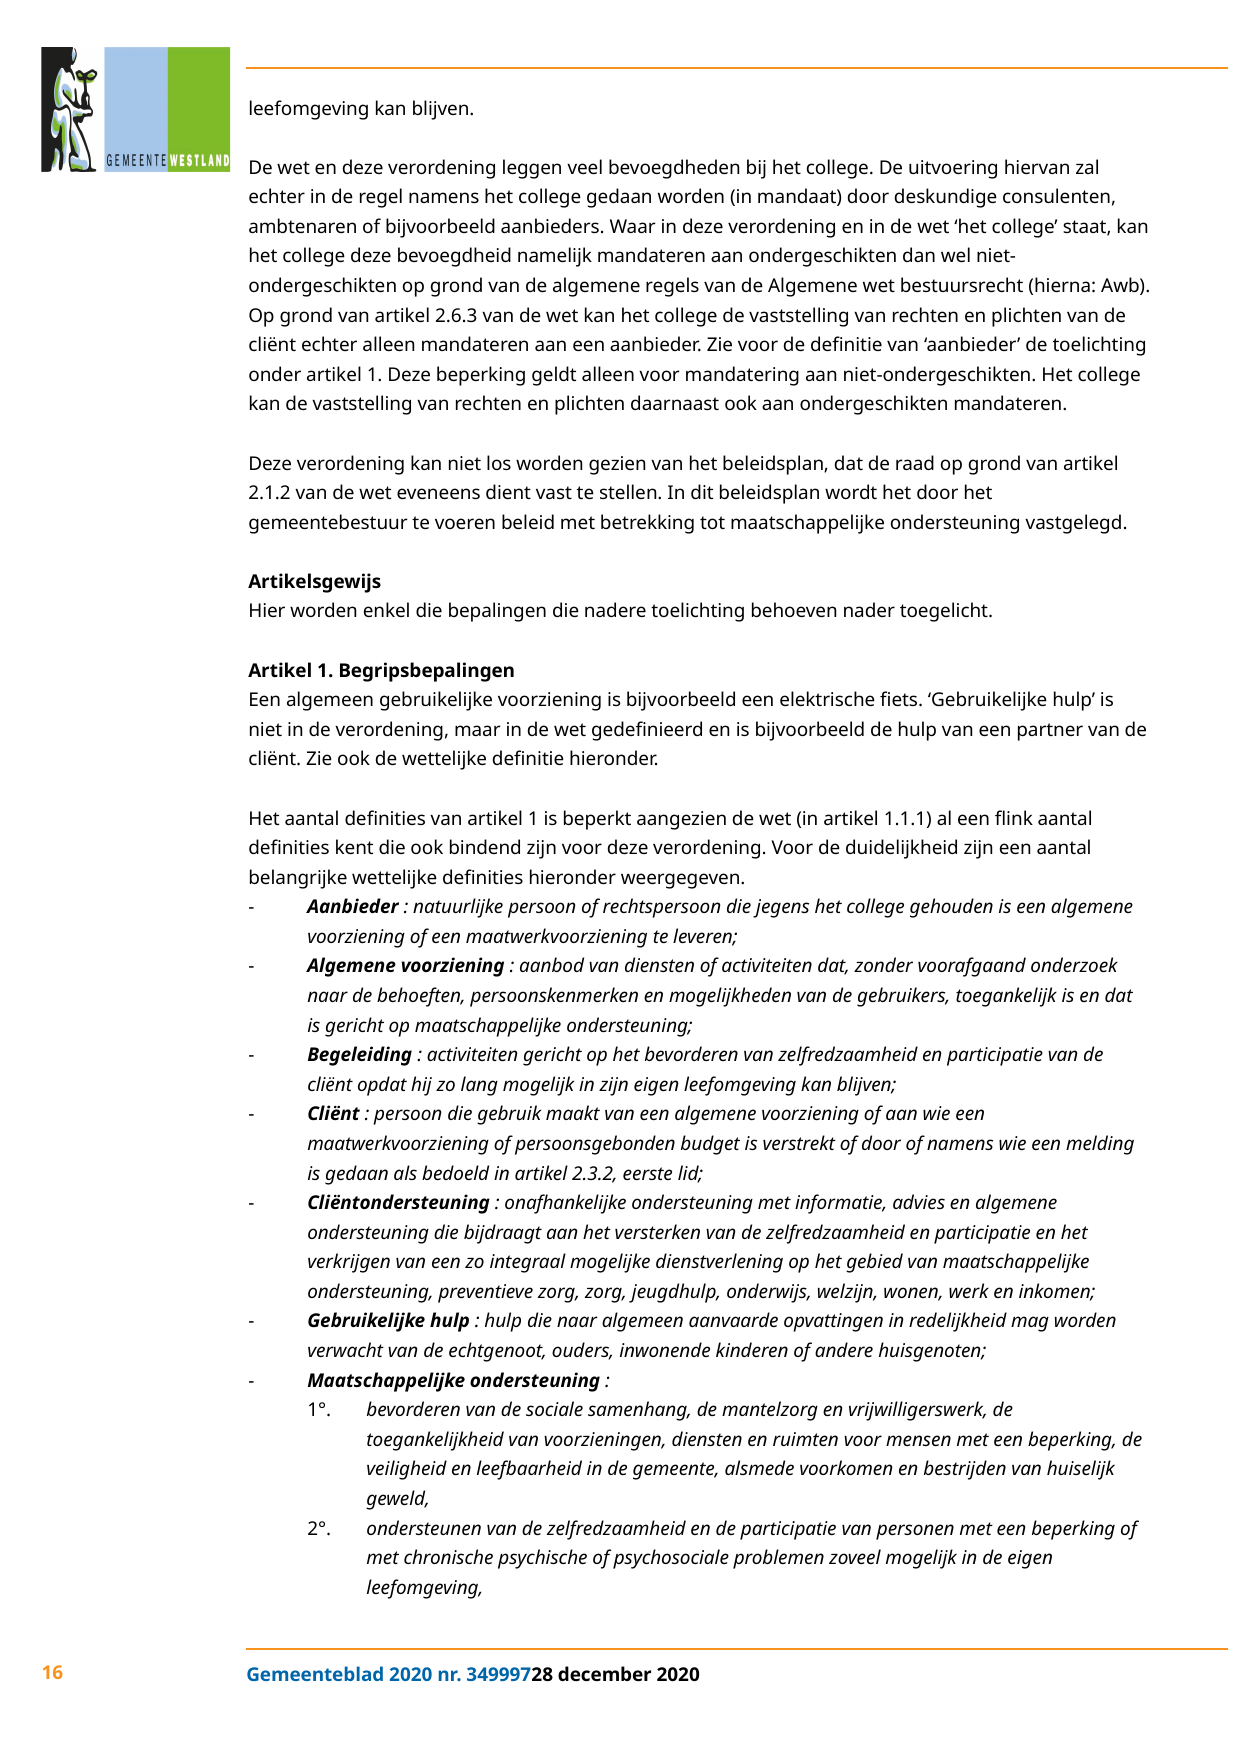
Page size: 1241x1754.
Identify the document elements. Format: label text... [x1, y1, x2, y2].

list Cliënt : persoon die gebruik maakt van een algemene voorziening of aan wie een maatwerkvoorziening of persoonsgebonden budget is verstrekt of door of namens wie een melding is gedaan als bedoeld in artikel 2.3.2, eerste lid; [248, 1101, 1152, 1186]
list Gebruikelijke hulp : hulp die naar algemeen aanvaarde opvattingen in redelijkheid mag worden verwacht van de echtgenoot, ouders, inwonende kinderen of andere huisgenoten; [248, 1308, 1152, 1363]
text Artikelsgewijs [248, 568, 1152, 594]
text Artikel 1. Begripsbepalingen [248, 657, 1152, 683]
list Aanbieder : natuurlijke persoon of rechtspersoon die jegens het college gehouden is een algemene voorziening of een maatwerkvoorziening te leveren; [248, 893, 1152, 949]
picture [41, 47, 231, 172]
list Begeleiding : activiteiten gericht op het bevorderen van zelfredzaamheid en participatie van de cliënt opdat hij zo lang mogelijk in zijn eigen leefomgeving kan blijven; [248, 1041, 1152, 1097]
list ondersteunen van de zelfredzaamheid en de participatie van personen met een beperking of met chronische psychische of psychosociale problemen zoveel mogelijk in de eigen leefomgeving, [307, 1515, 1152, 1600]
text Hier worden enkel die bepalingen die nadere toelichting behoeven nader toegelicht. [248, 598, 1152, 623]
text leefomgeving kan blijven. [248, 95, 1152, 121]
list Maatschappelijke ondersteuning : [248, 1367, 1152, 1393]
list Algemene voorziening : aanbod van diensten of activiteiten dat, zonder voorafgaand onderzoek naar de behoeften, persoonskenmerken en mogelijkheden van de gebruikers, toegankelijk is en dat is gericht op maatschappelijke ondersteuning; [248, 953, 1152, 1038]
list bevorderen van de sociale samenhang, de mantelzorg en vrijwilligerswerk, de toegankelijkheid van voorzieningen, diensten en ruimten voor mensen met een beperking, de veiligheid en leefbaarheid in de gemeente, alsmede voorkomen en bestrijden van huiselijk geweld, [307, 1396, 1152, 1511]
list Cliёntondersteuning : onafhankelijke ondersteuning met informatie, advies en algemene ondersteuning die bijdraagt aan het versterken van de zelfredzaamheid en participatie en het verkrijgen van een zo integraal mogelijke dienstverlening op het gebied van maatschappelijke ondersteuning, preventieve zorg, zorg, jeugdhulp, onderwijs, welzijn, wonen, werk en inkomen; [248, 1189, 1152, 1304]
text Deze verordening kan niet los worden gezien van het beleidsplan, dat de raad op grond van artikel 2.1.2 van de wet eveneens dient vast te stellen. In dit beleidsplan wordt het door het gemeentebestuur te voeren beleid met betrekking tot maatschappelijke ondersteuning vastgelegd. [248, 450, 1152, 535]
text De wet en deze verordening leggen veel bevoegdheden bij het college. De uitvoering hiervan zal echter in de regel namens het college gedaan worden (in mandaat) door deskundige consulenten, ambtenaren of bijvoorbeeld aanbieders. Waar in deze verordening en in de wet ‘het college’ staat, kan het college deze bevoegdheid namelijk mandateren aan ondergeschikten dan wel niet-ondergeschikten op grond van de algemene regels van de Algemene wet bestuursrecht (hierna: Awb). Op grond van artikel 2.6.3 van de wet kan het college de vaststelling van rechten en plichten van de cliënt echter alleen mandateren aan een aanbieder. Zie voor de definitie van ‘aanbieder’ de toelichting onder artikel 1. Deze beperking geldt alleen voor mandatering aan niet-ondergeschikten. Het college kan de vaststelling van rechten en plichten daarnaast ook aan ondergeschikten mandateren. [248, 154, 1152, 416]
text Het aantal definities van artikel 1 is beperkt aangezien de wet (in artikel 1.1.1) al een flink aantal definities kent die ook bindend zijn voor deze verordening. Voor de duidelijkheid zijn een aantal belangrijke wettelijke definities hieronder weergegeven. [248, 805, 1152, 890]
text Een algemeen gebruikelijke voorziening is bijvoorbeeld een elektrische fiets. ‘Gebruikelijke hulp’ is niet in de verordening, maar in de wet gedefinieerd en is bijvoorbeeld de hulp van een partner van de cliënt. Zie ook de wettelijke definitie hieronder. [248, 686, 1152, 771]
